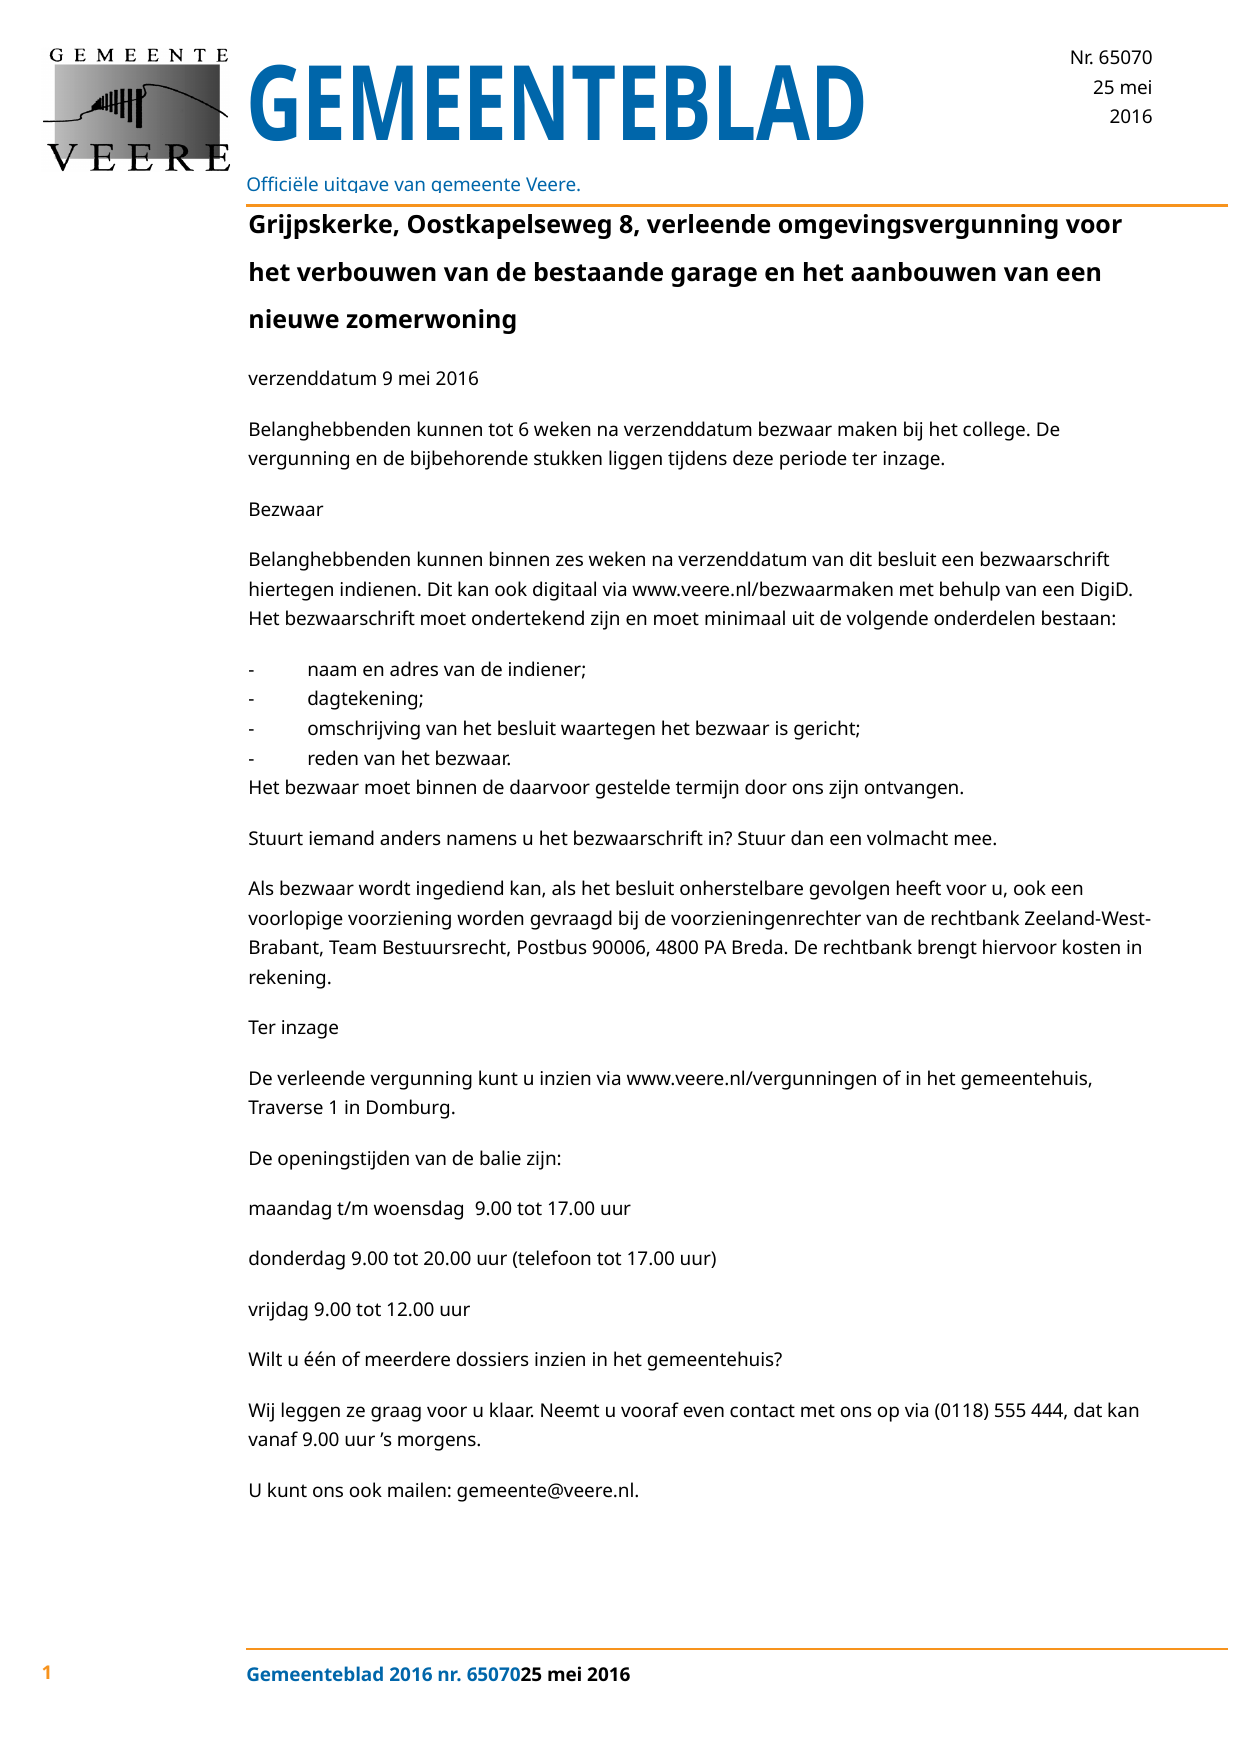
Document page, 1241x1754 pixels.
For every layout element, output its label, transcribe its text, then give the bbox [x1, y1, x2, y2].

list naam en adres van de indiener; [248, 656, 1152, 682]
text Stuurt iemand anders namens u het bezwaarschrift in? Stuur dan een volmacht mee. [248, 825, 1152, 850]
text Ter inzage [248, 1014, 1152, 1040]
text Als bezwaar wordt ingediend kan, als het besluit onherstelbare gevolgen heeft voor u, ook een voorlopige voorziening worden gevraagd bij de voorzieningenrechter van de rechtbank Zeeland-West-Brabant, Team Bestuursrecht, Postbus 90006, 4800 PA Breda. De rechtbank brengt hiervoor kosten in rekening. [248, 875, 1152, 989]
text U kunt ons ook mailen: gemeente@veere.nl. [248, 1477, 1152, 1502]
text maandag t/m woensdag 9.00 tot 17.00 uur [248, 1195, 1152, 1221]
text vrijdag 9.00 tot 12.00 uur [248, 1296, 1152, 1322]
picture [41, 47, 231, 172]
text De openingstijden van de balie zijn: [248, 1145, 1152, 1170]
text De verleende vergunning kunt u inzien via www.veere.nl/vergunningen of in het gemeentehuis, Traverse 1 in Domburg. [248, 1065, 1152, 1120]
text Wij leggen ze graag voor u klaar. Neemt u vooraf even contact met ons op via (0118) 555 444, dat kan vanaf 9.00 uur ’s morgens. [248, 1397, 1152, 1452]
text Grijpskerke, Oostkapelseweg 8, verleende omgevingsvergunning voor het verbouwen van de bestaande garage en het aanbouwen van een nieuwe zomerwoning [248, 207, 1152, 336]
text Belanghebbenden kunnen binnen zes weken na verzenddatum van dit besluit een bezwaarschrift hiertegen indienen. Dit kan ook digitaal via www.veere.nl/bezwaarmaken met behulp van een DigiD. Het bezwaarschrift moet ondertekend zijn en moet minimaal uit de volgende onderdelen bestaan: [248, 546, 1152, 631]
text Het bezwaar moet binnen de daarvoor gestelde termijn door ons zijn ontvangen. [248, 774, 1152, 800]
text Wilt u één of meerdere dossiers inzien in het gemeentehuis? [248, 1346, 1152, 1372]
list omschrijving van het besluit waartegen het bezwaar is gericht; [248, 715, 1152, 741]
text donderdag 9.00 tot 20.00 uur (telefoon tot 17.00 uur) [248, 1246, 1152, 1271]
list reden van het bezwaar. [248, 745, 1152, 770]
text verzenddatum 9 mei 2016 [248, 366, 1152, 391]
text Belanghebbenden kunnen tot 6 weken na verzenddatum bezwaar maken bij het college. De vergunning en de bijbehorende stukken liggen tijdens deze periode ter inzage. [248, 416, 1152, 471]
list dagtekening; [248, 686, 1152, 711]
text Bezwaar [248, 496, 1152, 522]
